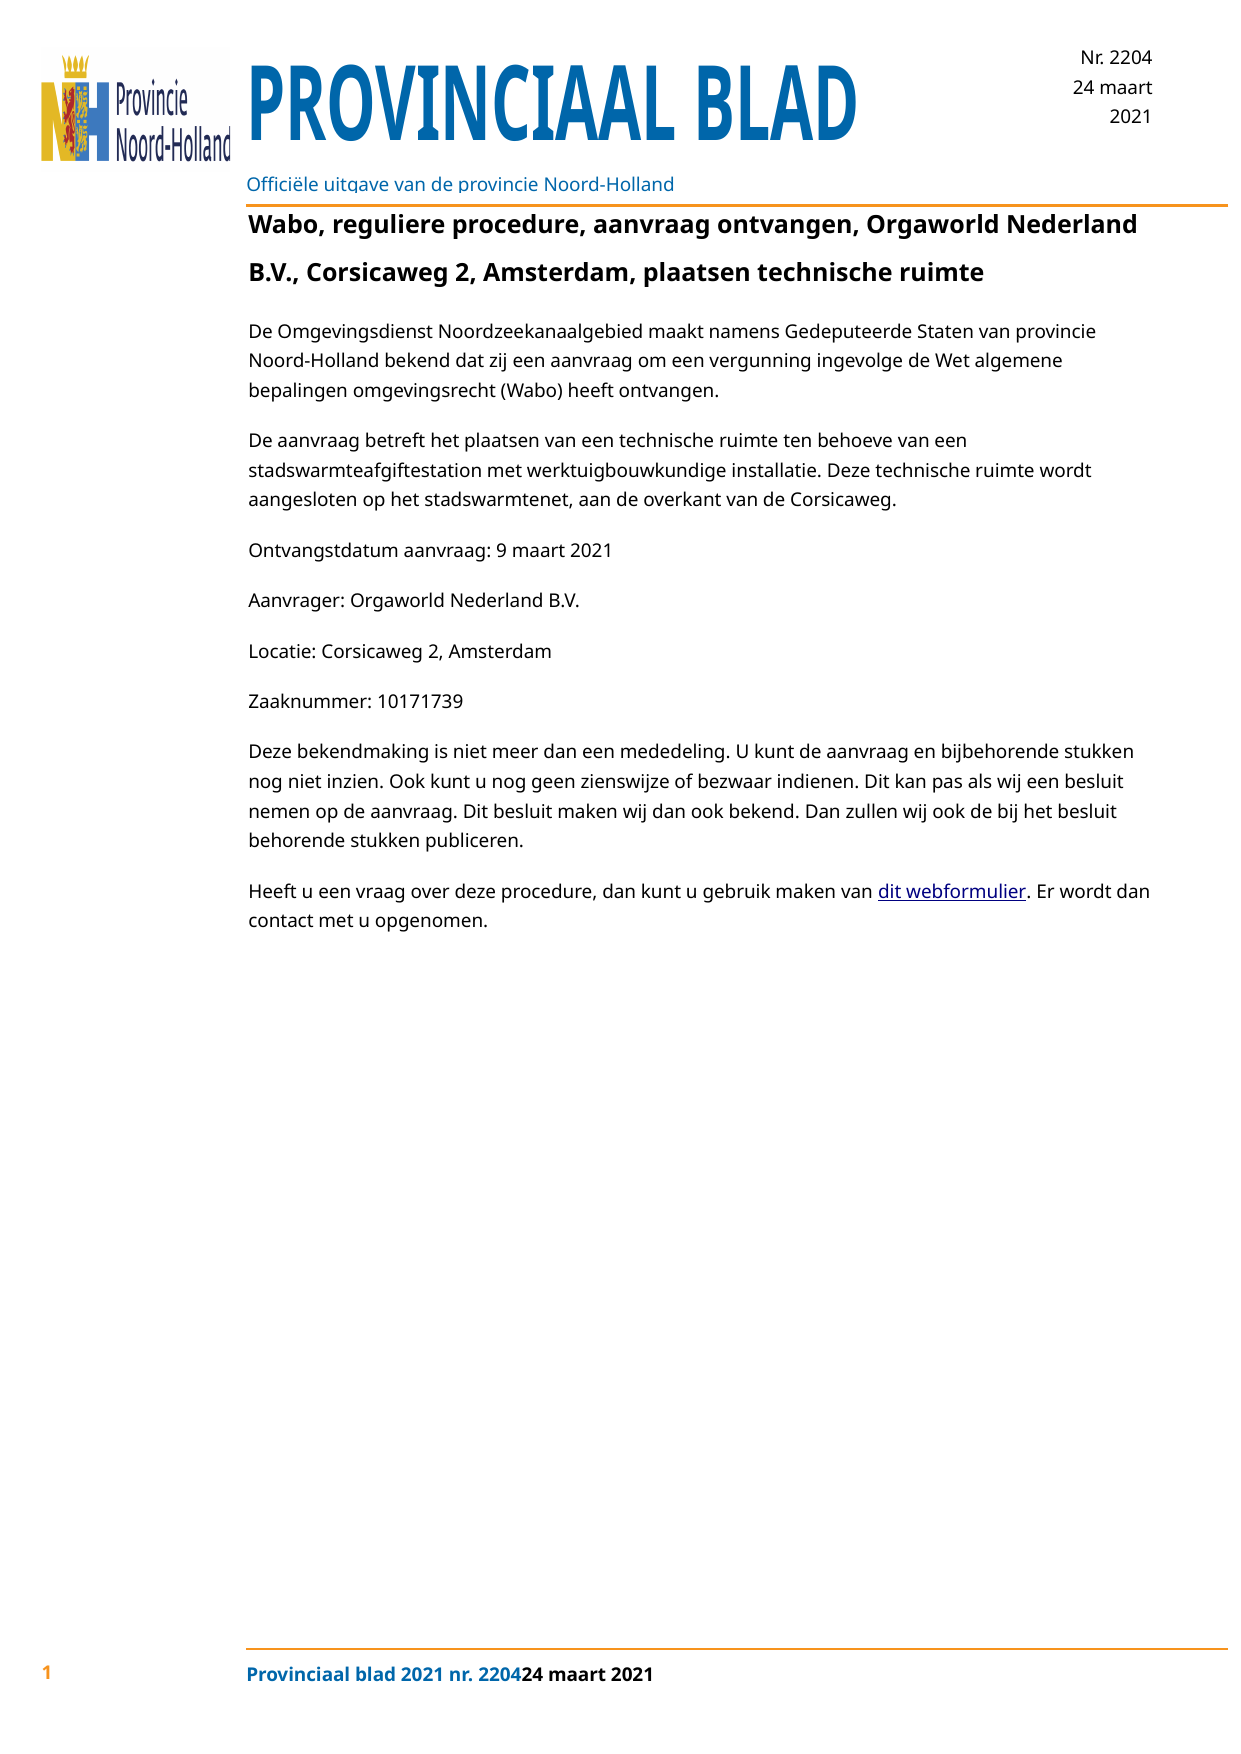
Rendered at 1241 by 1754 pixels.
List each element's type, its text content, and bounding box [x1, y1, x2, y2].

text Zaaknummer: 10171739 [248, 688, 1152, 714]
text Ontvangstdatum aanvraag: 9 maart 2021 [248, 537, 1152, 563]
text Deze bekendmaking is niet meer dan een mededeling. U kunt de aanvraag en bijbehorende stukken nog niet inzien. Ook kunt u nog geen zienswijze of bezwaar indienen. Dit kan pas als wij een besluit nemen op de aanvraag. Dit besluit maken wij dan ook bekend. Dan zullen wij ook de bij het besluit behorende stukken publiceren. [248, 739, 1152, 853]
text Locatie: Corsicaweg 2, Amsterdam [248, 638, 1152, 664]
text Aanvrager: Orgaworld Nederland B.V. [248, 587, 1152, 613]
text De Omgevingsdienst Noordzeekanaalgebied maakt namens Gedeputeerde Staten van provincie Noord-Holland bekend dat zij een aanvraag om een vergunning ingevolge de Wet algemene bepalingen omgevingsrecht (Wabo) heeft ontvangen. [248, 318, 1152, 403]
text Heeft u een vraag over deze procedure, dan kunt u gebruik maken van dit webformulier. Er wordt dan contact met u opgenomen. [248, 878, 1152, 933]
text De aanvraag betreft het plaatsen van een technische ruimte ten behoeve van een stadswarmteafgiftestation met werktuigbouwkundige installatie. Deze technische ruimte wordt aangesloten op het stadswarmtenet, aan de overkant van de Corsicaweg. [248, 427, 1152, 512]
picture [41, 47, 231, 172]
text Wabo, reguliere procedure, aanvraag ontvangen, Orgaworld Nederland B.V., Corsicaweg 2, Amsterdam, plaatsen technische ruimte [248, 207, 1152, 288]
